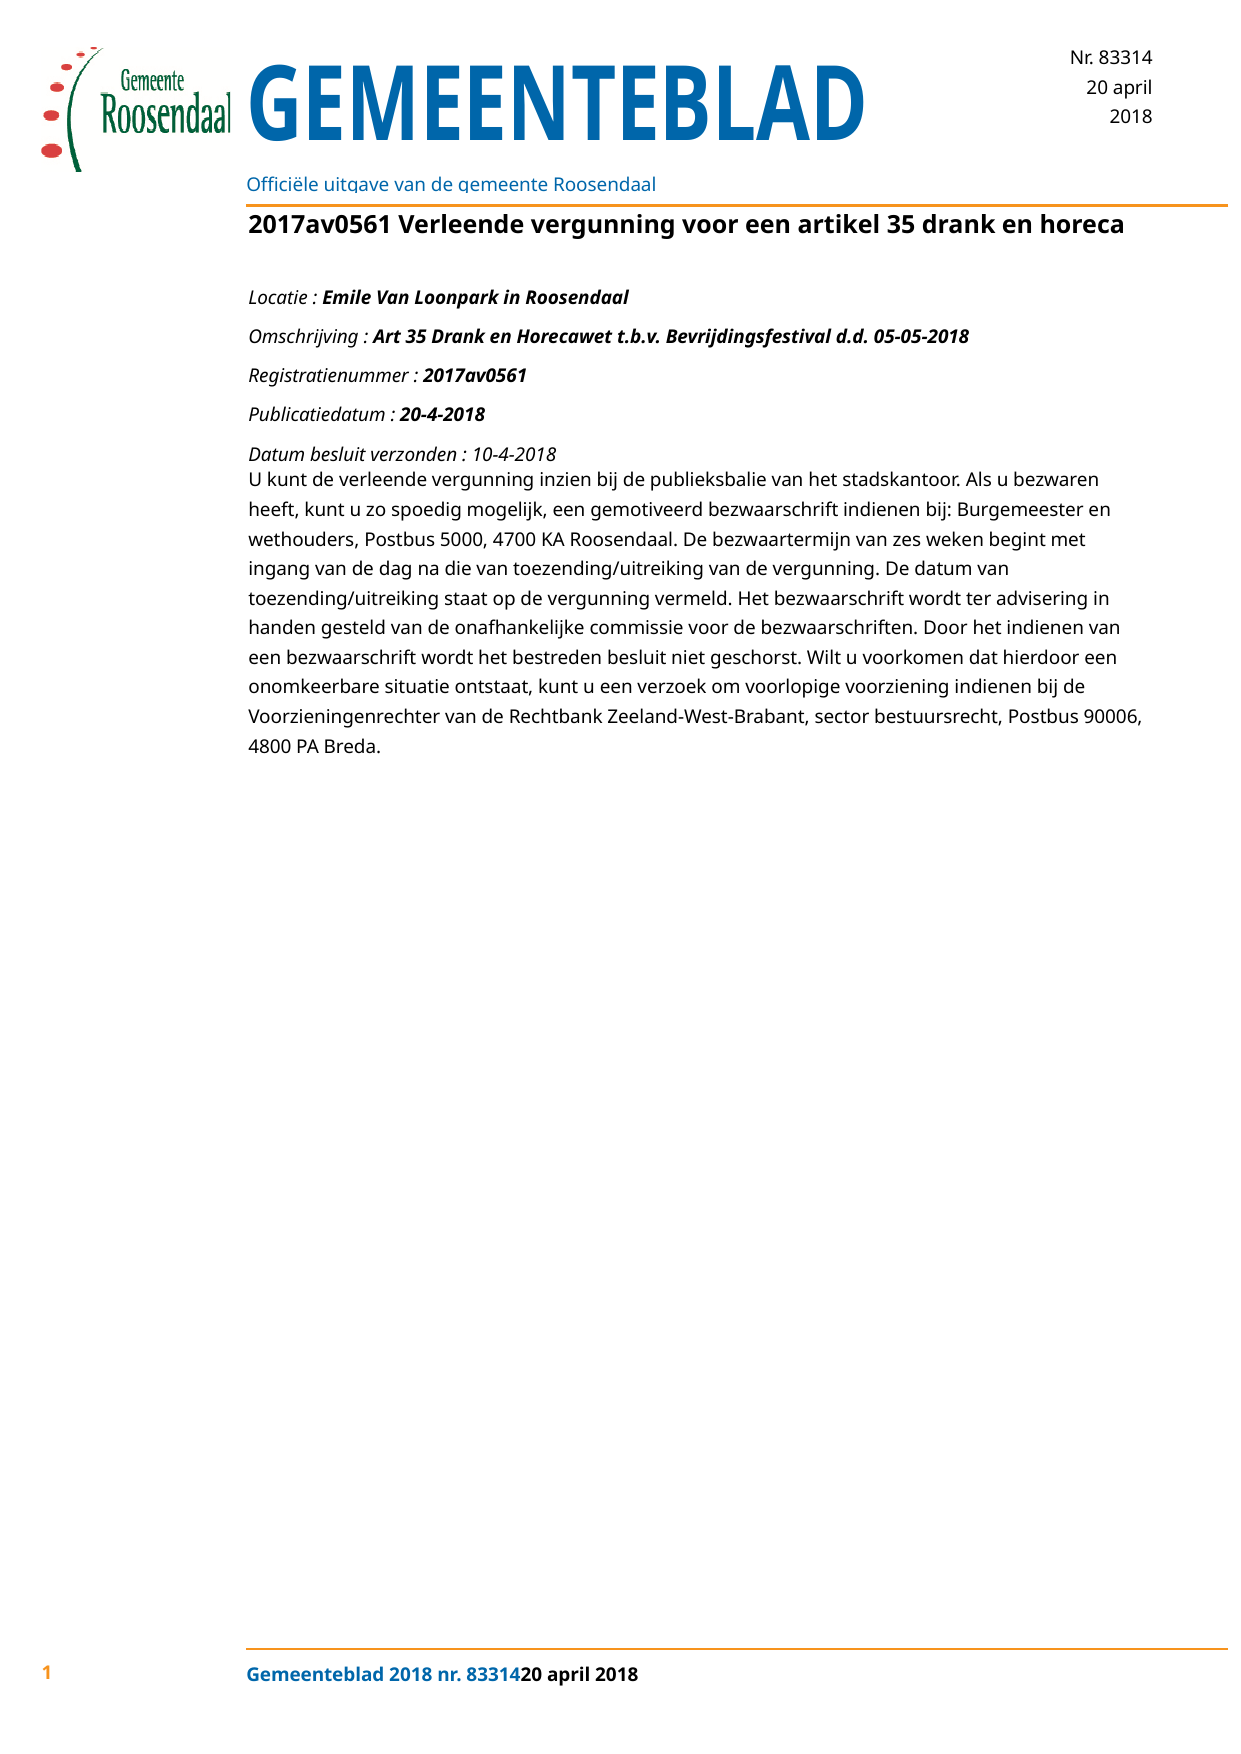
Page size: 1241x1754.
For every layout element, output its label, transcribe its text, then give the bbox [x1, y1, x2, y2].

text Datum besluit verzonden : 10-4-2018 [248, 441, 1152, 467]
text Locatie : Emile Van Loonpark in Roosendaal [248, 284, 1152, 309]
text Publicatiedatum : 20-4-2018 [248, 402, 1152, 427]
text Registratienummer : 2017av0561 [248, 362, 1152, 388]
text U kunt de verleende vergunning inzien bij de publieksbalie van het stadskantoor. Als u bezwaren heeft, kunt u zo spoedig mogelijk, een gemotiveerd bezwaarschrift indienen bij: Burgemeester en wethouders, Postbus 5000, 4700 KA Roosendaal. De bezwaartermijn van zes weken begint met ingang van de dag na die van toezending/uitreiking van de vergunning. De datum van toezending/uitreiking staat op de vergunning vermeld. Het bezwaarschrift wordt ter advisering in handen gesteld van de onafhankelijke commissie voor de bezwaarschriften. Door het indienen van een bezwaarschrift wordt het bestreden besluit niet geschorst. Wilt u voorkomen dat hierdoor een onomkeerbare situatie ontstaat, kunt u een verzoek om voorlopige voorziening indienen bij de Voorzieningenrechter van de Rechtbank Zeeland-West-Brabant, sector bestuursrecht, Postbus 90006, 4800 PA Breda. [248, 467, 1152, 759]
text Omschrijving : Art 35 Drank en Horecawet t.b.v. Bevrijdingsfestival d.d. 05-05-2018 [248, 323, 1152, 349]
picture [41, 47, 231, 172]
text 2017av0561 Verleende vergunning voor een artikel 35 drank en horeca [248, 207, 1152, 241]
